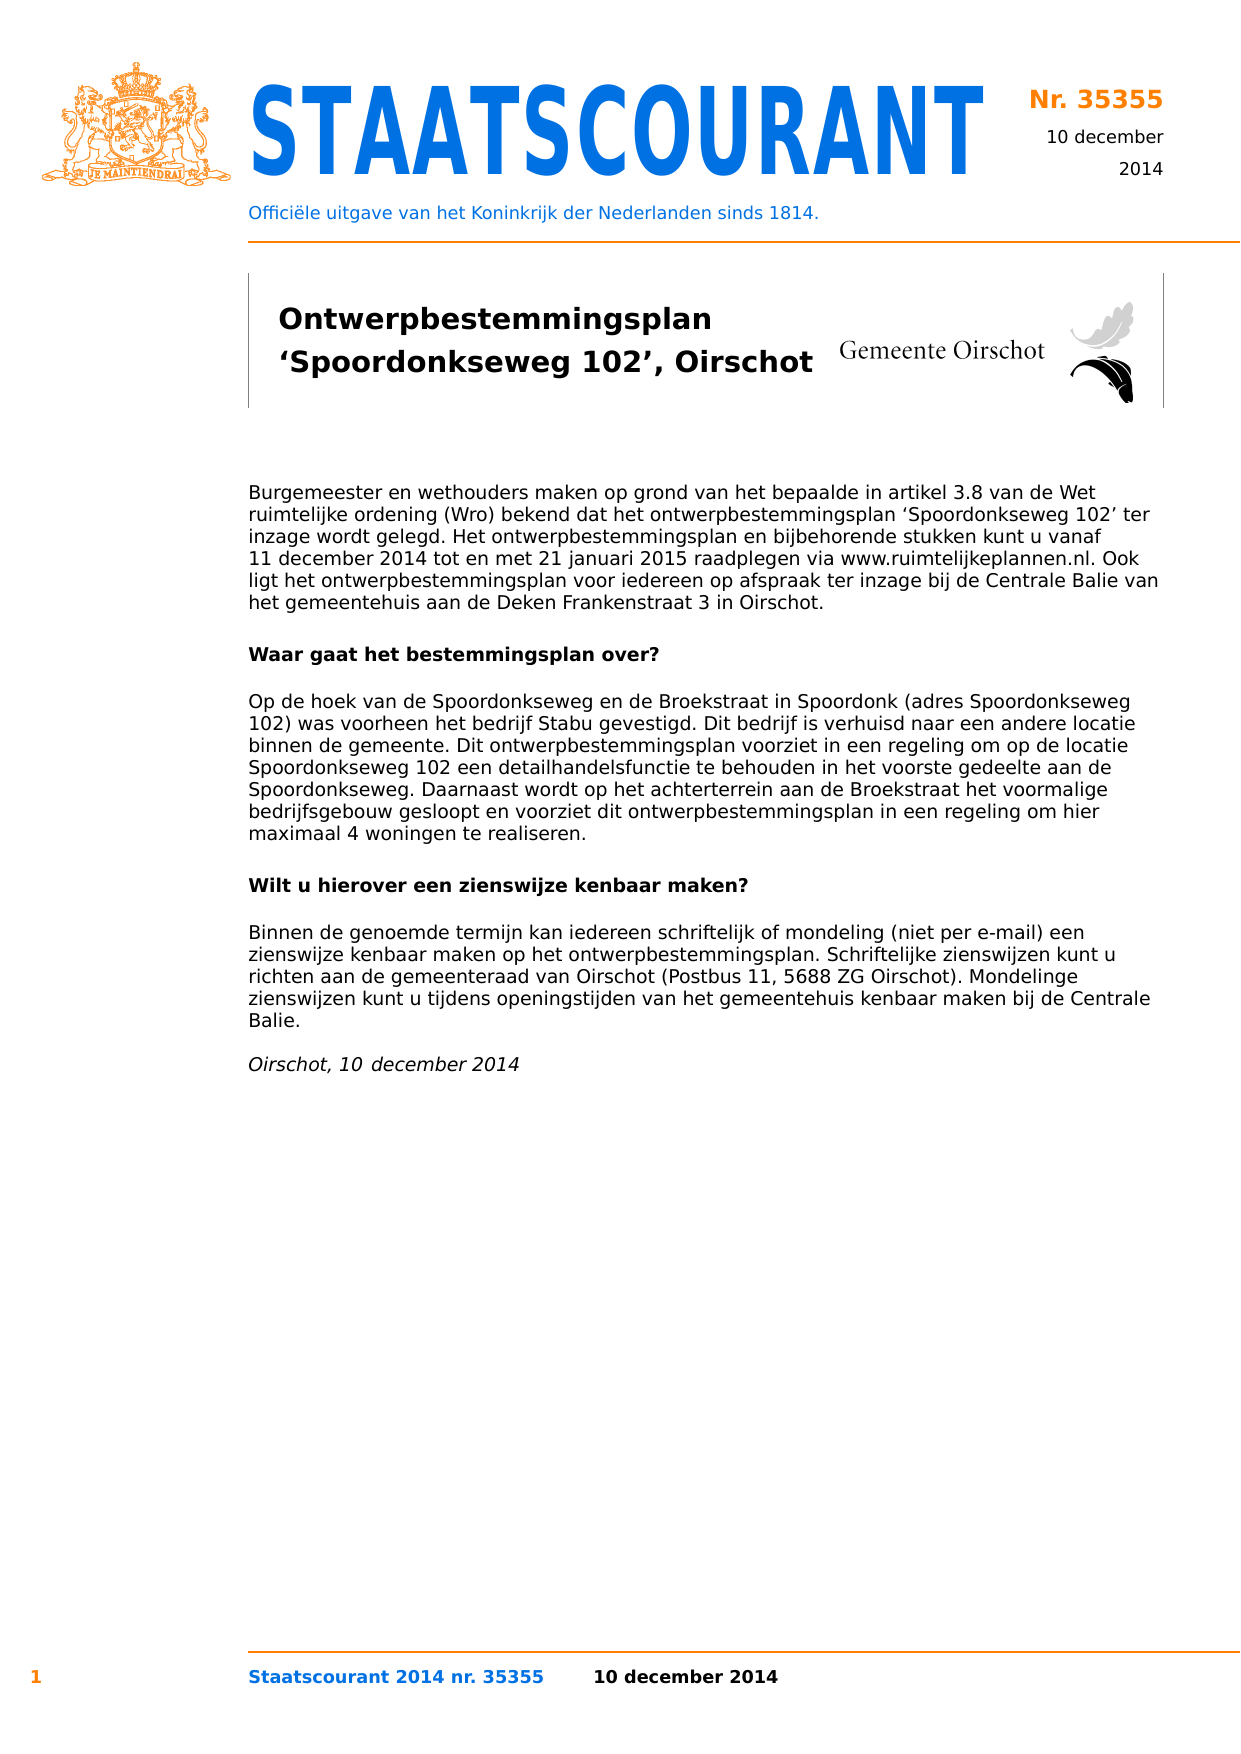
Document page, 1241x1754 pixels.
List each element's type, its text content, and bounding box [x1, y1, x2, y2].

table_cell 10 december [998, 121, 1240, 153]
table_header STAATSCOURANT [248, 62, 998, 203]
table_header [25, 62, 248, 241]
text Burgemeester en wethouders maken op grond van het bepaalde in artikel 3.8 van de Wet ruimtelijke ordening (Wro) bekend dat het ontwerpbestemmingsplan ‘Spoordonkseweg 102’ ter inzage wordt gelegd. Het ontwerpbestemmingsplan en bijbehorende stukken kunt u vanaf 11 december 2014 tot en met 21 januari 2015 raadplegen via www.ruimtelijkeplannen.nl. Ook ligt het ontwerpbestemmingsplan voor iedereen op afspraak ter inzage bij de Centrale Balie van het gemeentehuis aan de Deken Frankenstraat 3 in Oirschot. [248, 482, 1163, 614]
table_cell Officiële uitgave van het Koninkrijk der Nederlanden sinds 1814. [248, 203, 1240, 241]
subtitle Ontwerpbestemmingsplan ‘Spoordonkseweg 102’, Oirschot [249, 273, 1163, 408]
text Op de hoek van de Spoordonkseweg en de Broekstraat in Spoordonk (adres Spoordonkseweg 102) was voorheen het bedrijf Stabu gevestigd. Dit bedrijf is verhuisd naar een andere locatie binnen de gemeente. Dit ontwerpbestemmingsplan voorziet in een regeling om op de locatie Spoordonkseweg 102 een detailhandelsfunctie te behouden in het voorste gedeelte aan de Spoordonkseweg. Daarnaast wordt op het achterterrein aan de Broekstraat het voormalige bedrijfsgebouw gesloopt en voorziet dit ontwerpbestemmingsplan in een regeling om hier maximaal 4 woningen te realiseren. [248, 691, 1163, 845]
subtitle Waar gaat het bestemmingsplan over? [248, 644, 1163, 666]
table_header Nr. 35355 [998, 62, 1240, 121]
picture [41, 62, 231, 186]
picture [838, 302, 1134, 403]
subtitle Wilt u hierover een zienswijze kenbaar maken? [248, 875, 1163, 897]
text Oirschot, 10 december 2014 [248, 1054, 1163, 1076]
text Binnen de genoemde termijn kan iedereen schriftelijk of mondeling (niet per e-mail) een zienswijze kenbaar maken op het ontwerpbestemmingsplan. Schriftelijke zienswijzen kunt u richten aan de gemeenteraad van Oirschot (Postbus 11, 5688 ZG Oirschot). Mondelinge zienswijzen kunt u tijdens openingstijden van het gemeentehuis kenbaar maken bij de Centrale Balie. [248, 922, 1163, 1032]
table_cell 2014 [998, 153, 1240, 203]
